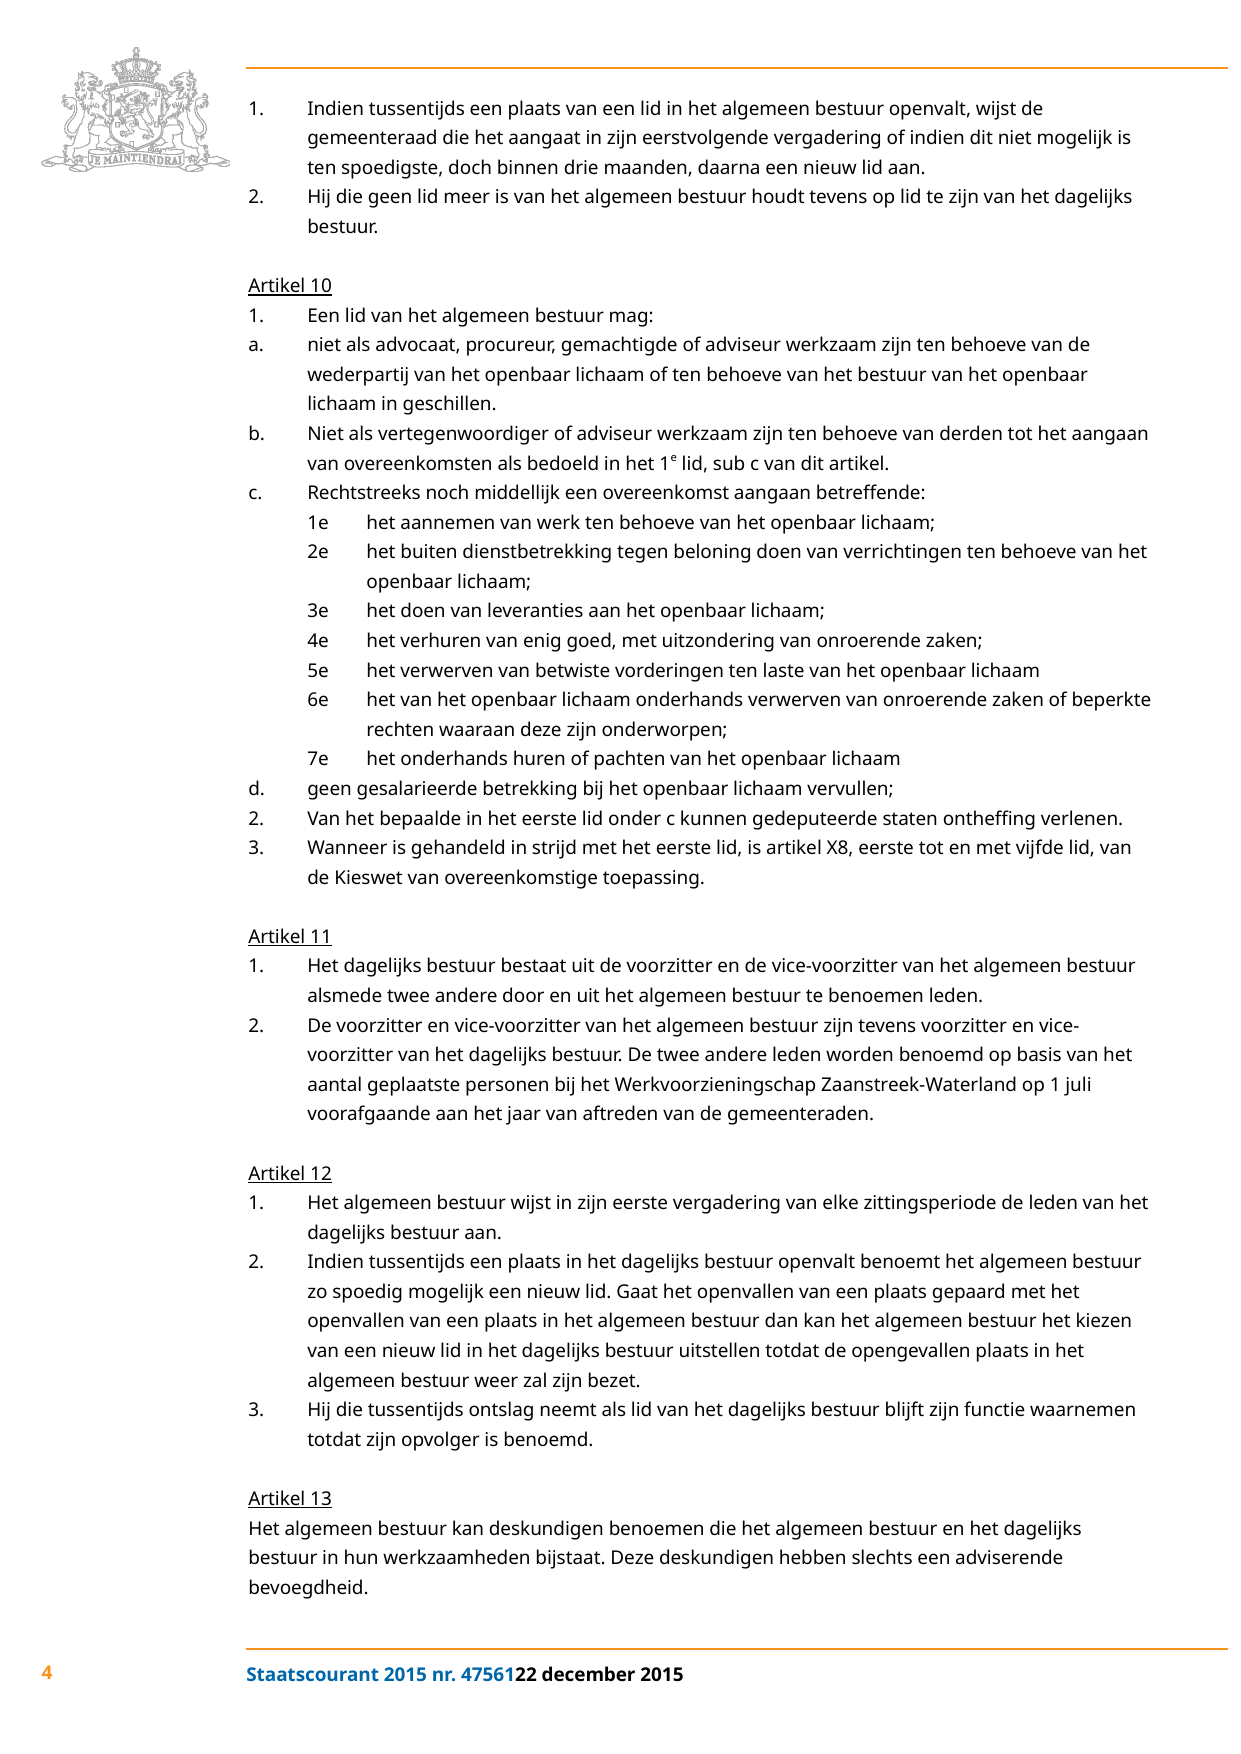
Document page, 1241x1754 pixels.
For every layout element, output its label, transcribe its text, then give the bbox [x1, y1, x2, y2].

list het verhuren van enig goed, met uitzondering van onroerende zaken; [307, 627, 1152, 653]
list het aannemen van werk ten behoeve van het openbaar lichaam; [307, 509, 1152, 535]
list Het dagelijks bestuur bestaat uit de voorzitter en de vice-voorzitter van het algemeen bestuur alsmede twee andere door en uit het algemeen bestuur te benoemen leden. [248, 953, 1152, 1008]
list Hij die geen lid meer is van het algemeen bestuur houdt tevens op lid te zijn van het dagelijks bestuur. [248, 183, 1152, 239]
list Indien tussentijds een plaats in het dagelijks bestuur openvalt benoemt het algemeen bestuur zo spoedig mogelijk een nieuw lid. Gaat het openvallen van een plaats gepaard met het openvallen van een plaats in het algemeen bestuur dan kan het algemeen bestuur het kiezen van een nieuw lid in het dagelijks bestuur uitstellen totdat de opengevallen plaats in het algemeen bestuur weer zal zijn bezet. [248, 1248, 1152, 1393]
list Niet als vertegenwoordiger of adviseur werkzaam zijn ten behoeve van derden tot het aangaan van overeenkomsten als bedoeld in het 1e lid, sub c van dit artikel. [248, 420, 1152, 476]
list Een lid van het algemeen bestuur mag: [248, 302, 1152, 328]
text Artikel 13 [248, 1485, 1152, 1511]
list het doen van leveranties aan het openbaar lichaam; [307, 598, 1152, 623]
list het buiten dienstbetrekking tegen beloning doen van verrichtingen ten behoeve van het openbaar lichaam; [307, 538, 1152, 594]
text Artikel 11 [248, 923, 1152, 949]
text Het algemeen bestuur kan deskundigen benoemen die het algemeen bestuur en het dagelijks bestuur in hun werkzaamheden bijstaat. Deze deskundigen hebben slechts een adviserende bevoegdheid. [248, 1515, 1152, 1600]
text Artikel 10 [248, 272, 1152, 298]
list het verwerven van betwiste vorderingen ten laste van het openbaar lichaam [307, 657, 1152, 683]
list geen gesalarieerde betrekking bij het openbaar lichaam vervullen; [248, 775, 1152, 801]
list het van het openbaar lichaam onderhands verwerven van onroerende zaken of beperkte rechten waaraan deze zijn onderworpen; [307, 686, 1152, 742]
list het onderhands huren of pachten van het openbaar lichaam [307, 746, 1152, 771]
list Van het bepaalde in het eerste lid onder c kunnen gedeputeerde staten ontheffing verlenen. [248, 805, 1152, 831]
list De voorzitter en vice-voorzitter van het algemeen bestuur zijn tevens voorzitter en vice-voorzitter van het dagelijks bestuur. De twee andere leden worden benoemd op basis van het aantal geplaatste personen bij het Werkvoorzieningschap Zaanstreek-Waterland op 1 juli voorafgaande aan het jaar van aftreden van de gemeenteraden. [248, 1012, 1152, 1126]
list Indien tussentijds een plaats van een lid in het algemeen bestuur openvalt, wijst de gemeenteraad die het aangaat in zijn eerstvolgende vergadering of indien dit niet mogelijk is ten spoedigste, doch binnen drie maanden, daarna een nieuw lid aan. [248, 95, 1152, 180]
list Het algemeen bestuur wijst in zijn eerste vergadering van elke zittingsperiode de leden van het dagelijks bestuur aan. [248, 1189, 1152, 1245]
list Rechtstreeks noch middellijk een overeenkomst aangaan betreffende: [248, 479, 1152, 505]
list Wanneer is gehandeld in strijd met het eerste lid, is artikel X8, eerste tot en met vijfde lid, van de Kieswet van overeenkomstige toepassing. [248, 834, 1152, 890]
list niet als advocaat, procureur, gemachtigde of adviseur werkzaam zijn ten behoeve van de wederpartij van het openbaar lichaam of ten behoeve van het bestuur van het openbaar lichaam in geschillen. [248, 331, 1152, 416]
list Hij die tussentijds ontslag neemt als lid van het dagelijks bestuur blijft zijn functie waarnemen totdat zijn opvolger is benoemd. [248, 1396, 1152, 1452]
text Artikel 12 [248, 1160, 1152, 1186]
picture [41, 47, 231, 172]
